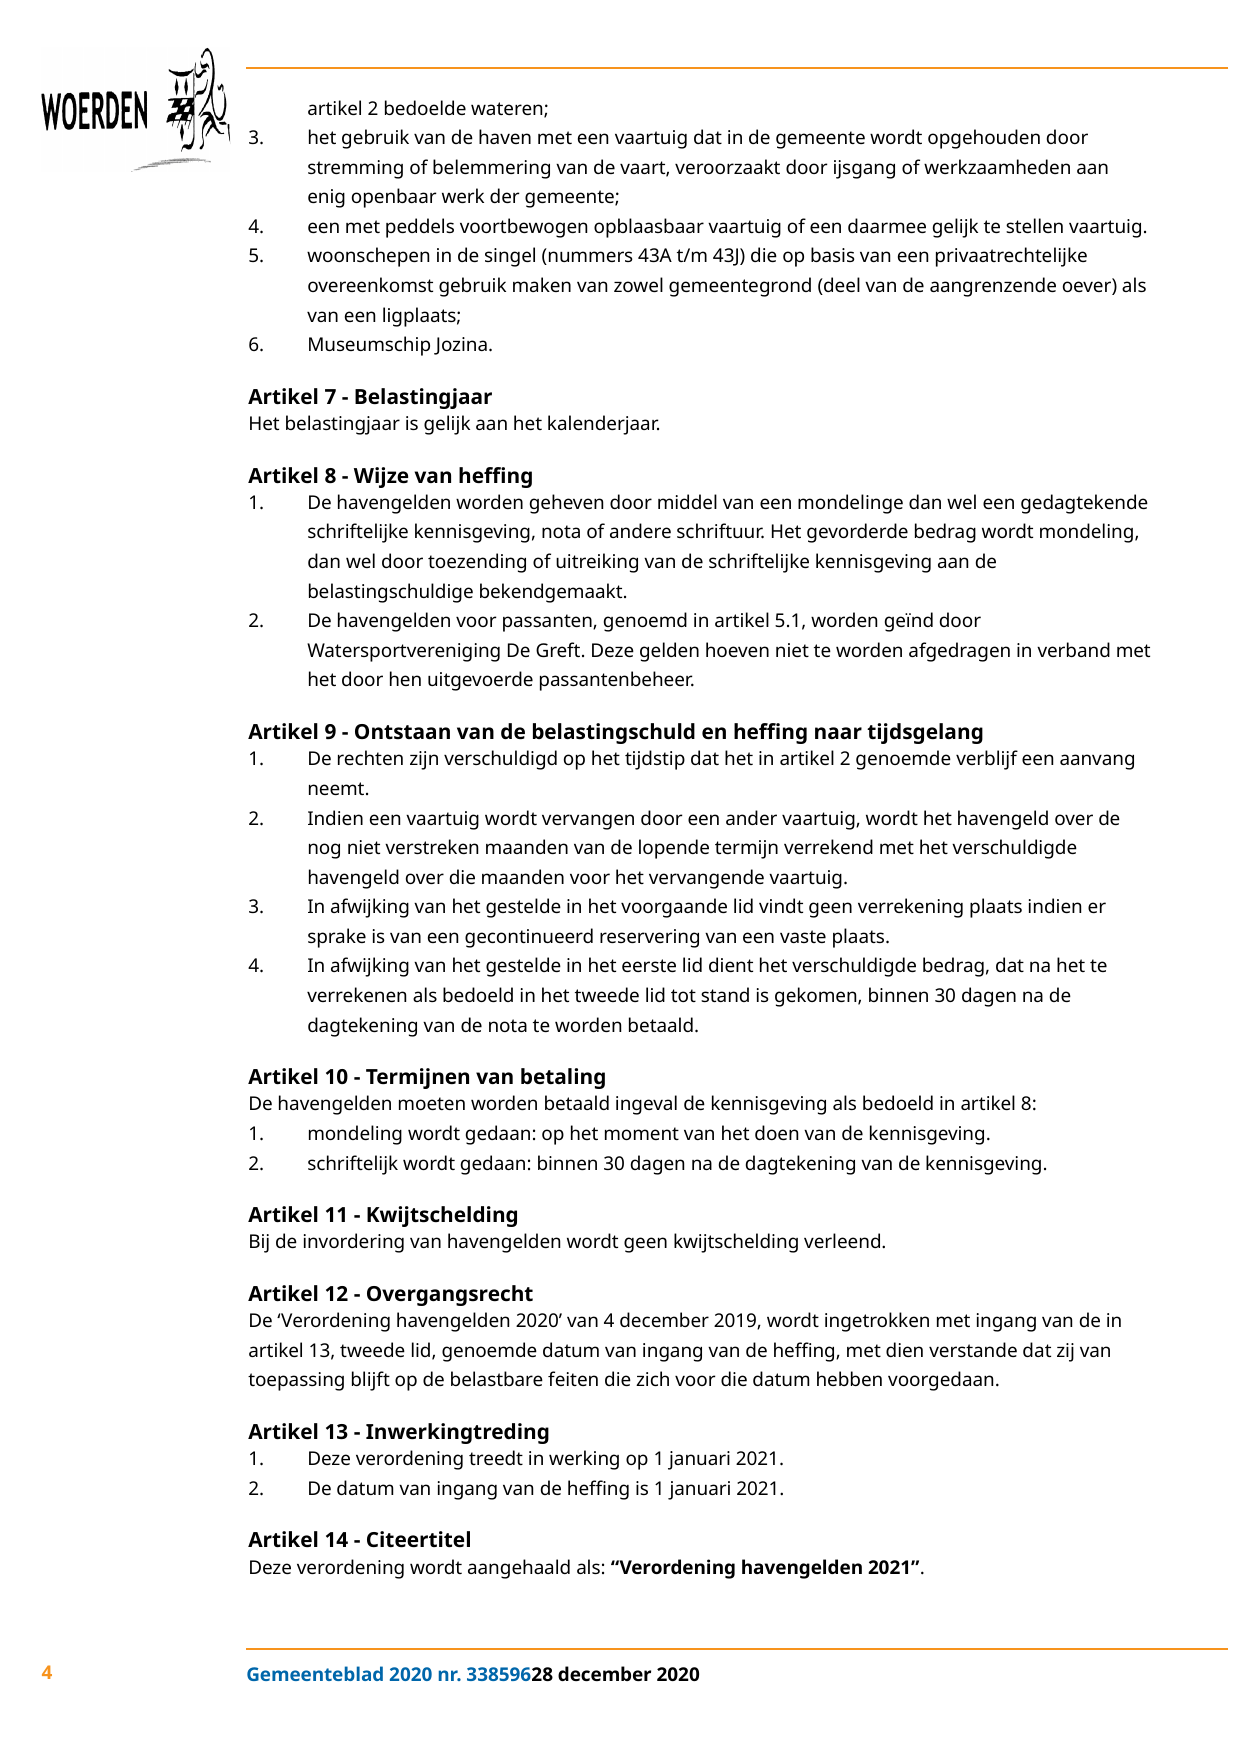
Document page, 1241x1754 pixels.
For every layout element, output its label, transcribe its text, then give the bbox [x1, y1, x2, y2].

text Artikel 12 - Overgangsrecht [248, 1279, 1152, 1307]
list In afwijking van het gestelde in het voorgaande lid vindt geen verrekening plaats indien er sprake is van een gecontinueerd reservering van een vaste plaats. [248, 893, 1152, 949]
list het gebruik van de haven met een vaartuig dat in de gemeente wordt opgehouden door stremming of belemmering van de vaart, veroorzaakt door ijsgang of werkzaamheden aan enig openbaar werk der gemeente; [248, 124, 1152, 209]
list De datum van ingang van de heffing is 1 januari 2021. [248, 1475, 1152, 1501]
text Artikel 7 - Belastingjaar [248, 382, 1152, 410]
text Artikel 14 - Citeertitel [248, 1526, 1152, 1554]
list woonschepen in de singel (nummers 43A t/m 43J) die op basis van een privaatrechtelijke overeenkomst gebruik maken van zowel gemeentegrond (deel van de aangrenzende oever) als van een ligplaats; [248, 243, 1152, 328]
list De havengelden worden geheven door middel van een mondelinge dan wel een gedagtekende schriftelijke kennisgeving, nota of andere schriftuur. Het gevorderde bedrag wordt mondeling, dan wel door toezending of uitreiking van de schriftelijke kennisgeving aan de belastingschuldige bekendgemaakt. [248, 489, 1152, 604]
text Artikel 10 - Termijnen van betaling [248, 1062, 1152, 1091]
picture [41, 47, 231, 172]
list De havengelden voor passanten, genoemd in artikel 5.1, worden geïnd door Watersportvereniging De Greft. Deze gelden hoeven niet te worden afgedragen in verband met het door hen uitgevoerde passantenbeheer. [248, 607, 1152, 692]
list mondeling wordt gedaan: op het moment van het doen van de kennisgeving. [248, 1120, 1152, 1146]
list artikel 2 bedoelde wateren; [248, 95, 1152, 121]
text Deze verordening wordt aangehaald als: “Verordening havengelden 2021”. [248, 1554, 1152, 1580]
list schriftelijk wordt gedaan: binnen 30 dagen na de dagtekening van de kennisgeving. [248, 1150, 1152, 1176]
text Artikel 13 - Inwerkingtreding [248, 1417, 1152, 1446]
list Museumschip Jozina. [248, 331, 1152, 357]
text Bij de invordering van havengelden wordt geen kwijtschelding verleend. [248, 1229, 1152, 1254]
text Artikel 8 - Wijze van heffing [248, 461, 1152, 489]
list Deze verordening treedt in werking op 1 januari 2021. [248, 1446, 1152, 1471]
text Het belastingjaar is gelijk aan het kalenderjaar. [248, 410, 1152, 436]
text De havengelden moeten worden betaald ingeval de kennisgeving als bedoeld in artikel 8: [248, 1091, 1152, 1116]
text Artikel 11 - Kwijtschelding [248, 1200, 1152, 1229]
text De ‘Verordening havengelden 2020’ van 4 december 2019, wordt ingetrokken met ingang van de in artikel 13, tweede lid, genoemde datum van ingang van de heffing, met dien verstande dat zij van toepassing blijft op de belastbare feiten die zich voor die datum hebben voorgedaan. [248, 1307, 1152, 1392]
list De rechten zijn verschuldigd op het tijdstip dat het in artikel 2 genoemde verblijf een aanvang neemt. [248, 746, 1152, 801]
list Indien een vaartuig wordt vervangen door een ander vaartuig, wordt het havengeld over de nog niet verstreken maanden van de lopende termijn verrekend met het verschuldigde havengeld over die maanden voor het vervangende vaartuig. [248, 805, 1152, 889]
list In afwijking van het gestelde in het eerste lid dient het verschuldigde bedrag, dat na het te verrekenen als bedoeld in het tweede lid tot stand is gekomen, binnen 30 dagen na de dagtekening van de nota te worden betaald. [248, 953, 1152, 1037]
list een met peddels voortbewogen opblaasbaar vaartuig of een daarmee gelijk te stellen vaartuig. [248, 213, 1152, 239]
text Artikel 9 - Ontstaan van de belastingschuld en heffing naar tijdsgelang [248, 717, 1152, 746]
